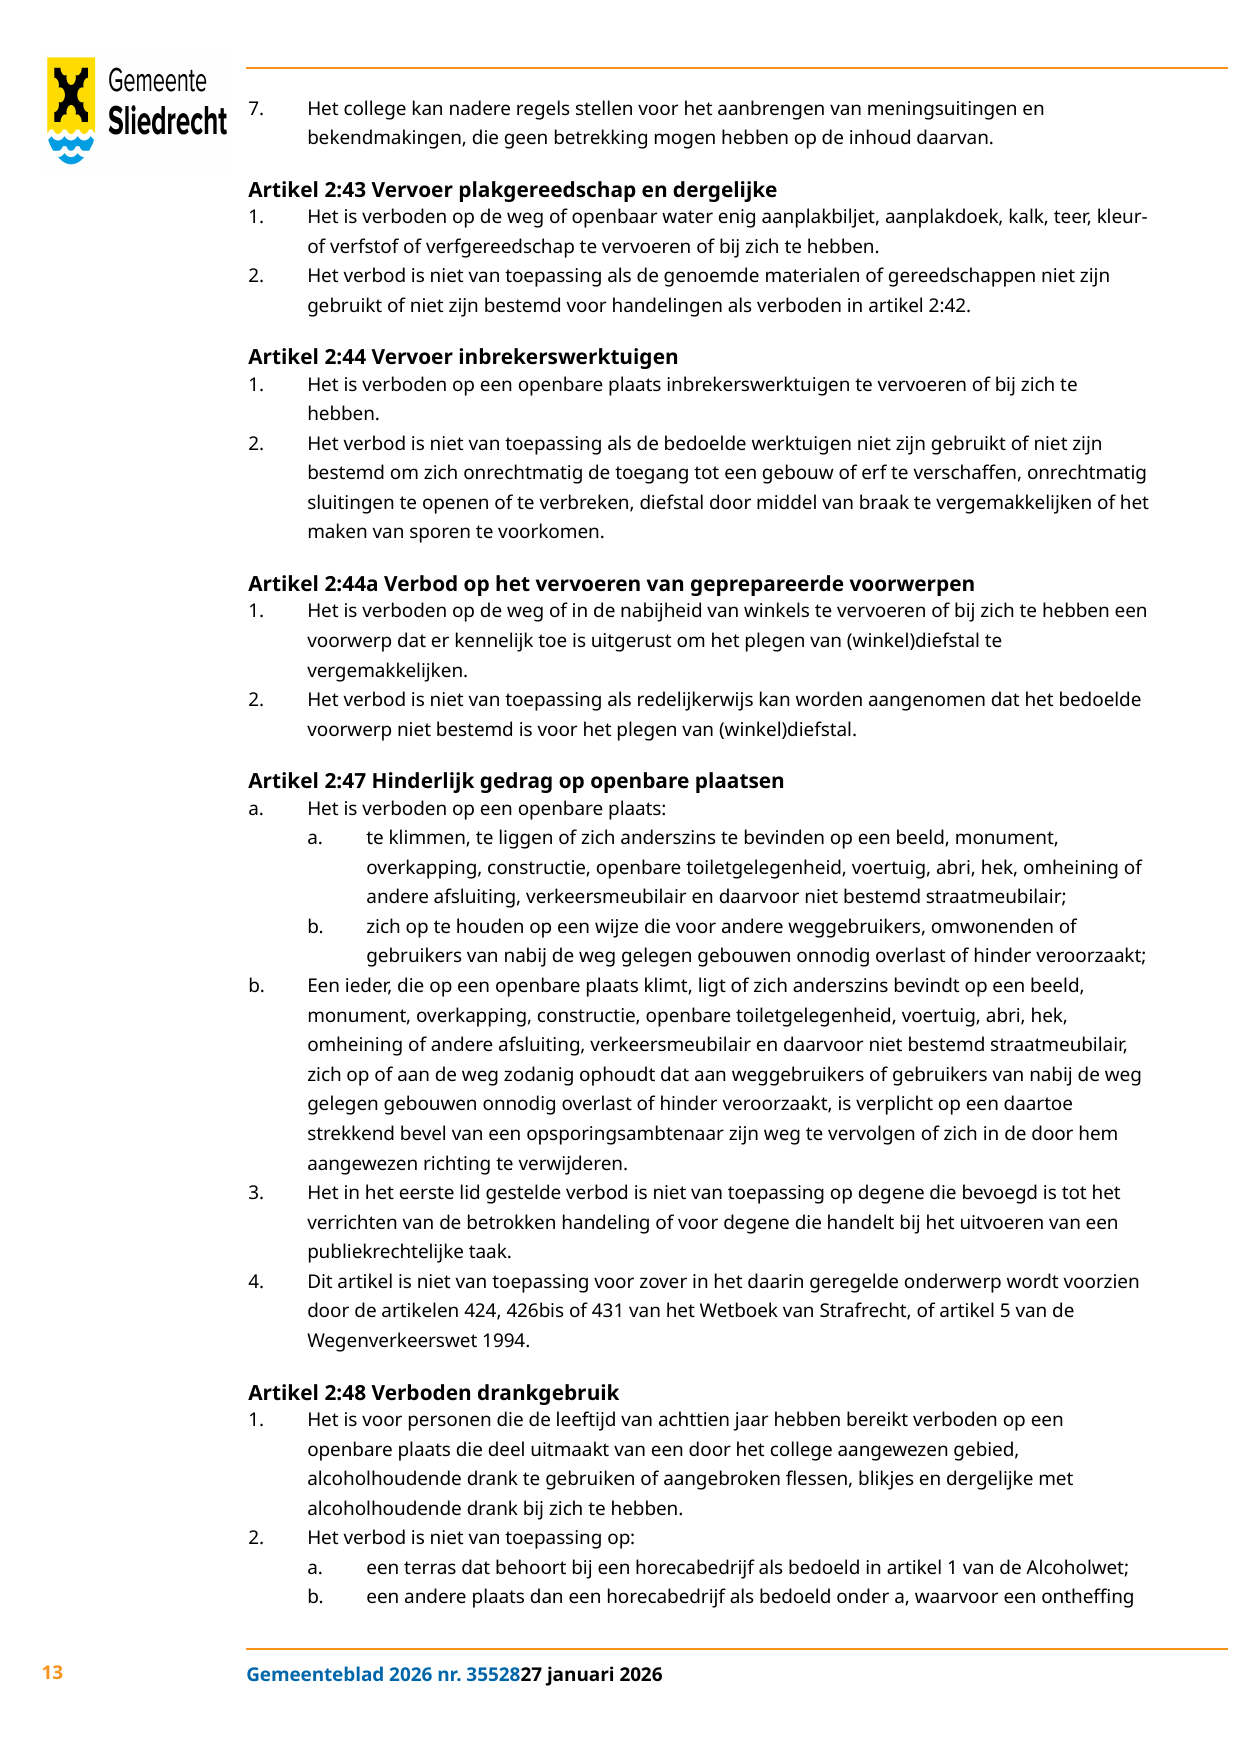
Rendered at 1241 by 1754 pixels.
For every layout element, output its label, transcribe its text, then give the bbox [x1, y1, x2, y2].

list een andere plaats dan een horecabedrijf als bedoeld onder a, waarvoor een ontheffing [307, 1584, 1152, 1609]
list Het verbod is niet van toepassing als de genoemde materialen of gereedschappen niet zijn gebruikt of niet zijn bestemd voor handelingen als verboden in artikel 2:42. [248, 262, 1152, 318]
list Het in het eerste lid gestelde verbod is niet van toepassing op degene die bevoegd is tot het verrichten van de betrokken handeling of voor degene die handelt bij het uitvoeren van een publiekrechtelijke taak. [248, 1179, 1152, 1264]
list te klimmen, te liggen of zich anderszins te bevinden op een beeld, monument, overkapping, constructie, openbare toiletgelegenheid, voertuig, abri, hek, omheining of andere afsluiting, verkeersmeubilair en daarvoor niet bestemd straatmeubilair; [307, 824, 1152, 909]
list Het is verboden op een openbare plaats inbrekerswerktuigen te vervoeren of bij zich te hebben. [248, 371, 1152, 426]
text Artikel 2:44 Vervoer inbrekerswerktuigen [248, 342, 1152, 371]
text Artikel 2:48 Verboden drankgebruik [248, 1378, 1152, 1406]
list zich op te houden op een wijze die voor andere weggebruikers, omwonenden of gebruikers van nabij de weg gelegen gebouwen onnodig overlast of hinder veroorzaakt; [307, 913, 1152, 968]
text Artikel 2:43 Vervoer plakgereedschap en dergelijke [248, 175, 1152, 203]
list een terras dat behoort bij een horecabedrijf als bedoeld in artikel 1 van de Alcoholwet; [307, 1554, 1152, 1580]
list Een ieder, die op een openbare plaats klimt, ligt of zich anderszins bevindt op een beeld, monument, overkapping, constructie, openbare toiletgelegenheid, voertuig, abri, hek, omheining of andere afsluiting, verkeersmeubilair en daarvoor niet bestemd straatmeubilair, zich op of aan de weg zodanig ophoudt dat aan weggebruikers of gebruikers van nabij de weg gelegen gebouwen onnodig overlast of hinder veroorzaakt, is verplicht op een daartoe strekkend bevel van een opsporingsambtenaar zijn weg te vervolgen of zich in de door hem aangewezen richting te verwijderen. [248, 972, 1152, 1176]
list Het college kan nadere regels stellen voor het aanbrengen van meningsuitingen en bekendmakingen, die geen betrekking mogen hebben op de inhoud daarvan. [248, 95, 1152, 150]
list Het verbod is niet van toepassing op: [248, 1524, 1152, 1550]
picture [41, 47, 231, 172]
list Het is verboden op de weg of openbaar water enig aanplakbiljet, aanplakdoek, kalk, teer, kleur- of verfstof of verfgereedschap te vervoeren of bij zich te hebben. [248, 203, 1152, 258]
list Het verbod is niet van toepassing als redelijkerwijs kan worden aangenomen dat het bedoelde voorwerp niet bestemd is voor het plegen van (winkel)diefstal. [248, 686, 1152, 742]
list Het is voor personen die de leeftijd van achttien jaar hebben bereikt verboden op een openbare plaats die deel uitmaakt van een door het college aangewezen gebied, alcoholhoudende drank te gebruiken of aangebroken flessen, blikjes en dergelijke met alcoholhoudende drank bij zich te hebben. [248, 1406, 1152, 1521]
text Artikel 2:47 Hinderlijk gedrag op openbare plaatsen [248, 766, 1152, 795]
text Artikel 2:44a Verbod op het vervoeren van geprepareerde voorwerpen [248, 569, 1152, 598]
list Het is verboden op de weg of in de nabijheid van winkels te vervoeren of bij zich te hebben een voorwerp dat er kennelijk toe is uitgerust om het plegen van (winkel)diefstal te vergemakkelijken. [248, 598, 1152, 682]
list Dit artikel is niet van toepassing voor zover in het daarin geregelde onderwerp wordt voorzien door de artikelen 424, 426bis of 431 van het Wetboek van Strafrecht, of artikel 5 van de Wegenverkeerswet 1994. [248, 1268, 1152, 1353]
list Het verbod is niet van toepassing als de bedoelde werktuigen niet zijn gebruikt of niet zijn bestemd om zich onrechtmatig de toegang tot een gebouw of erf te verschaffen, onrechtmatig sluitingen te openen of te verbreken, diefstal door middel van braak te vergemakkelijken of het maken van sporen te voorkomen. [248, 430, 1152, 544]
list Het is verboden op een openbare plaats: [248, 795, 1152, 821]
